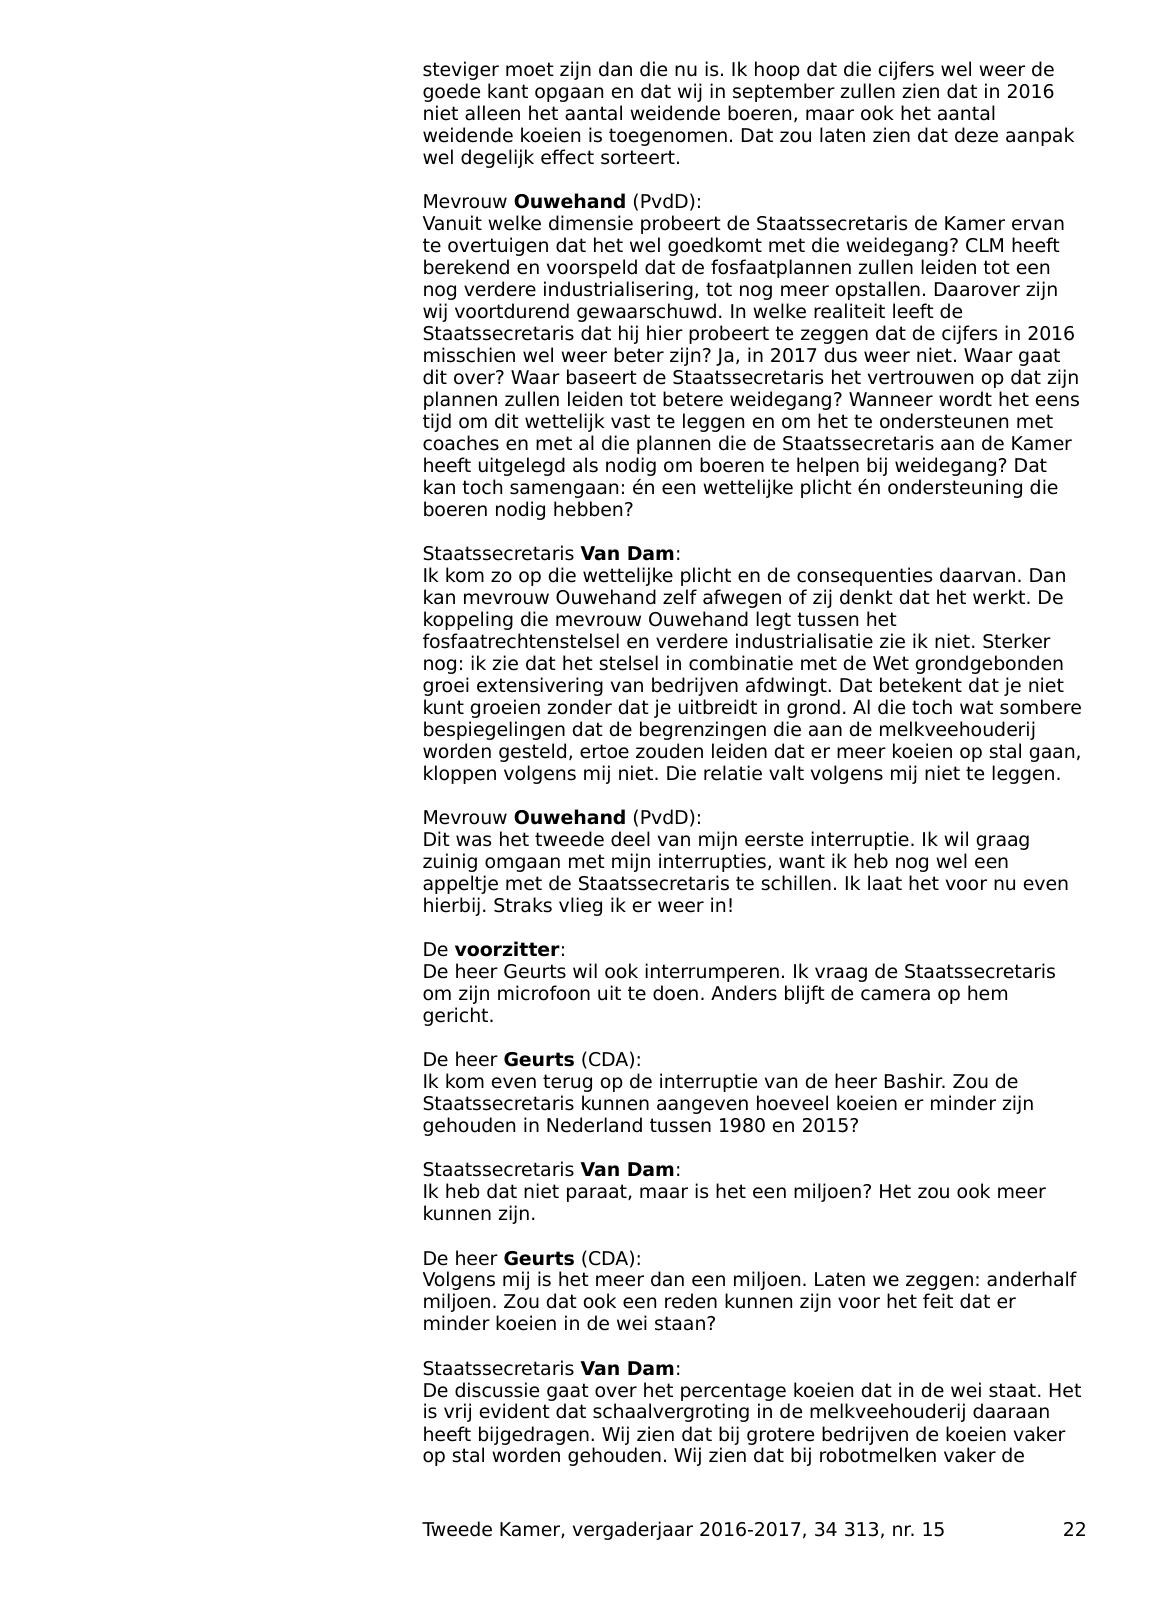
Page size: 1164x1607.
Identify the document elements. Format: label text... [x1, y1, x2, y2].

text steviger moet zijn dan die nu is. Ik hoop dat die cijfers wel weer de goede kant opgaan en dat wij in september zullen zien dat in 2016 niet alleen het aantal weidende boeren, maar ook het aantal weidende koeien is toegenomen. Dat zou laten zien dat deze aanpak wel degelijk effect sorteert. [422, 59, 1087, 169]
text Staatssecretaris Van Dam: [422, 1357, 1087, 1379]
text De heer Geurts wil ook interrumperen. Ik vraag de Staatssecretaris om zijn microfoon uit te doen. Anders blijft de camera op hem gericht. [422, 961, 1087, 1027]
text De voorzitter: [422, 939, 1087, 961]
text Ik heb dat niet paraat, maar is het een miljoen? Het zou ook meer kunnen zijn. [422, 1181, 1087, 1225]
text Volgens mij is het meer dan een miljoen. Laten we zeggen: anderhalf miljoen. Zou dat ook een reden kunnen zijn voor het feit dat er minder koeien in de wei staan? [422, 1269, 1087, 1335]
text Vanuit welke dimensie probeert de Staatssecretaris de Kamer ervan te overtuigen dat het wel goedkomt met die weidegang? CLM heeft berekend en voorspeld dat de fosfaatplannen zullen leiden tot een nog verdere industrialisering, tot nog meer opstallen. Daarover zijn wij voortdurend gewaarschuwd. In welke realiteit leeft de Staatssecretaris dat hij hier probeert te zeggen dat de cijfers in 2016 misschien wel weer beter zijn? Ja, in 2017 dus weer niet. Waar gaat dit over? Waar baseert de Staatssecretaris het vertrouwen op dat zijn plannen zullen leiden tot betere weidegang? Wanneer wordt het eens tijd om dit wettelijk vast te leggen en om het te ondersteunen met coaches en met al die plannen die de Staatssecretaris aan de Kamer heeft uitgelegd als nodig om boeren te helpen bij weidegang? Dat kan toch samengaan: én een wettelijke plicht én ondersteuning die boeren nodig hebben? [422, 213, 1087, 521]
text Ik kom zo op die wettelijke plicht en de consequenties daarvan. Dan kan mevrouw Ouwehand zelf afwegen of zij denkt dat het werkt. De koppeling die mevrouw Ouwehand legt tussen het fosfaatrechtenstelsel en verdere industrialisatie zie ik niet. Sterker nog: ik zie dat het stelsel in combinatie met de Wet grondgebonden groei extensivering van bedrijven afdwingt. Dat betekent dat je niet kunt groeien zonder dat je uitbreidt in grond. Al die toch wat sombere bespiegelingen dat de begrenzingen die aan de melkveehouderij worden gesteld, ertoe zouden leiden dat er meer koeien op stal gaan, kloppen volgens mij niet. Die relatie valt volgens mij niet te leggen. [422, 565, 1087, 785]
text Mevrouw Ouwehand (PvdD): [422, 807, 1087, 829]
text Dit was het tweede deel van mijn eerste interruptie. Ik wil graag zuinig omgaan met mijn interrupties, want ik heb nog wel een appeltje met de Staatssecretaris te schillen. Ik laat het voor nu even hierbij. Straks vlieg ik er weer in! [422, 829, 1087, 917]
text De heer Geurts (CDA): [422, 1247, 1087, 1269]
text Mevrouw Ouwehand (PvdD): [422, 191, 1087, 213]
text De heer Geurts (CDA): [422, 1049, 1087, 1071]
text Staatssecretaris Van Dam: [422, 1159, 1087, 1181]
text De discussie gaat over het percentage koeien dat in de wei staat. Het is vrij evident dat schaalvergroting in de melkveehouderij daaraan heeft bijgedragen. Wij zien dat bij grotere bedrijven de koeien vaker op stal worden gehouden. Wij zien dat bij robotmelken vaker de [422, 1379, 1087, 1467]
text Ik kom even terug op de interruptie van de heer Bashir. Zou de Staatssecretaris kunnen aangeven hoeveel koeien er minder zijn gehouden in Nederland tussen 1980 en 2015? [422, 1071, 1087, 1137]
text Staatssecretaris Van Dam: [422, 543, 1087, 565]
